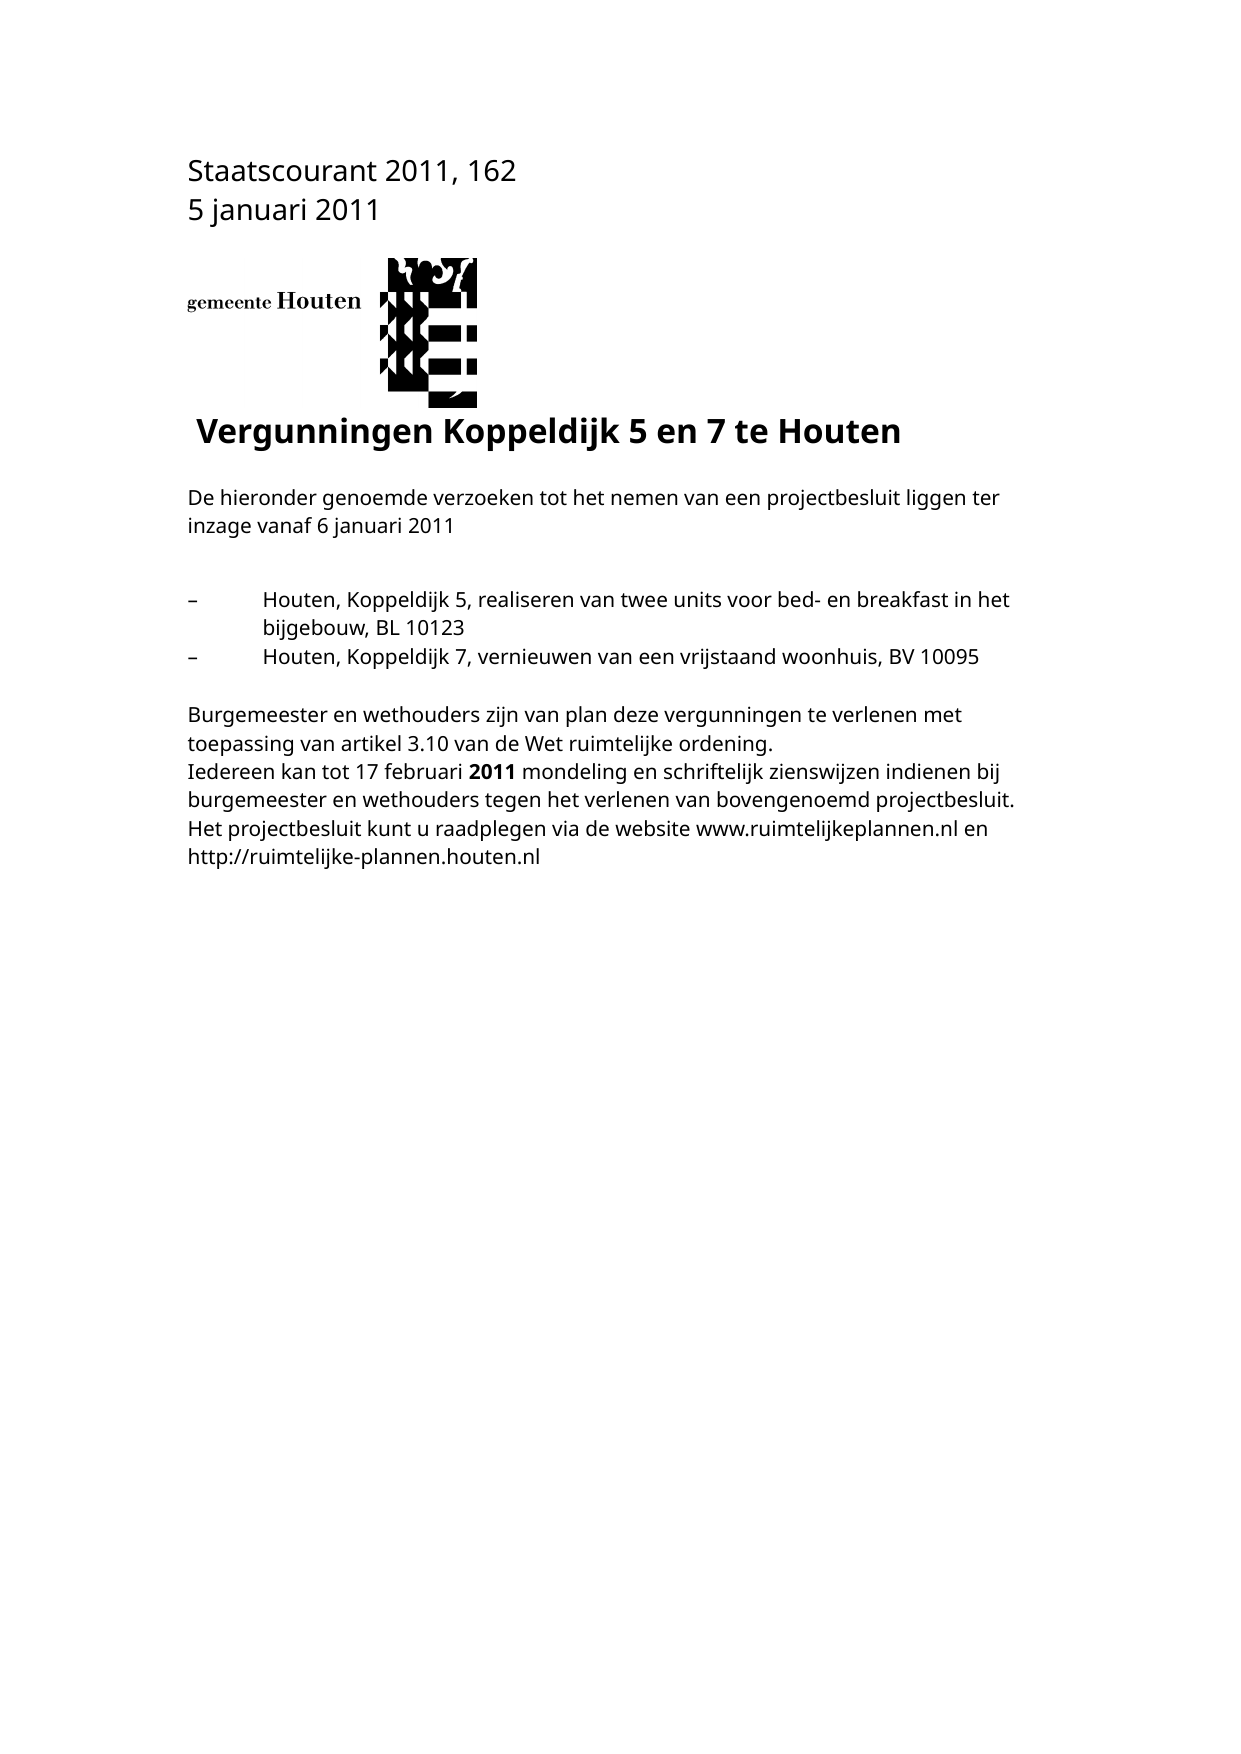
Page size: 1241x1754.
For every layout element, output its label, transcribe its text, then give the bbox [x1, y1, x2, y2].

text Staatscourant 2011, 162 [187, 150, 1053, 190]
list Houten, Koppeldijk 5, realiseren van twee units voor bed- en breakfast in het bijgebouw, BL 10123 [187, 585, 1053, 642]
text De hieronder genoemde verzoeken tot het nemen van een projectbesluit liggen ter inzage vanaf 6 januari 2011 [187, 483, 1053, 540]
picture [187, 258, 477, 408]
text Burgemeester en wethouders zijn van plan deze vergunningen te verlenen met toepassing van artikel 3.10 van de Wet ruimtelijke ordening. [187, 700, 1053, 757]
text Iedereen kan tot 17 februari 2011 mondeling en schriftelijk zienswijzen indienen bij burgemeester en wethouders tegen het verlenen van bovengenoemd projectbesluit. Het projectbesluit kunt u raadplegen via de website www.ruimtelijkeplannen.nl en http://ruimtelijke-plannen.houten.nl [187, 757, 1053, 871]
subtitle Vergunningen Koppeldijk 5 en 7 te Houten [187, 271, 1053, 453]
text 5 januari 2011 [187, 190, 1053, 229]
list Houten, Koppeldijk 7, vernieuwen van een vrijstaand woonhuis, BV 10095 [187, 642, 1053, 670]
